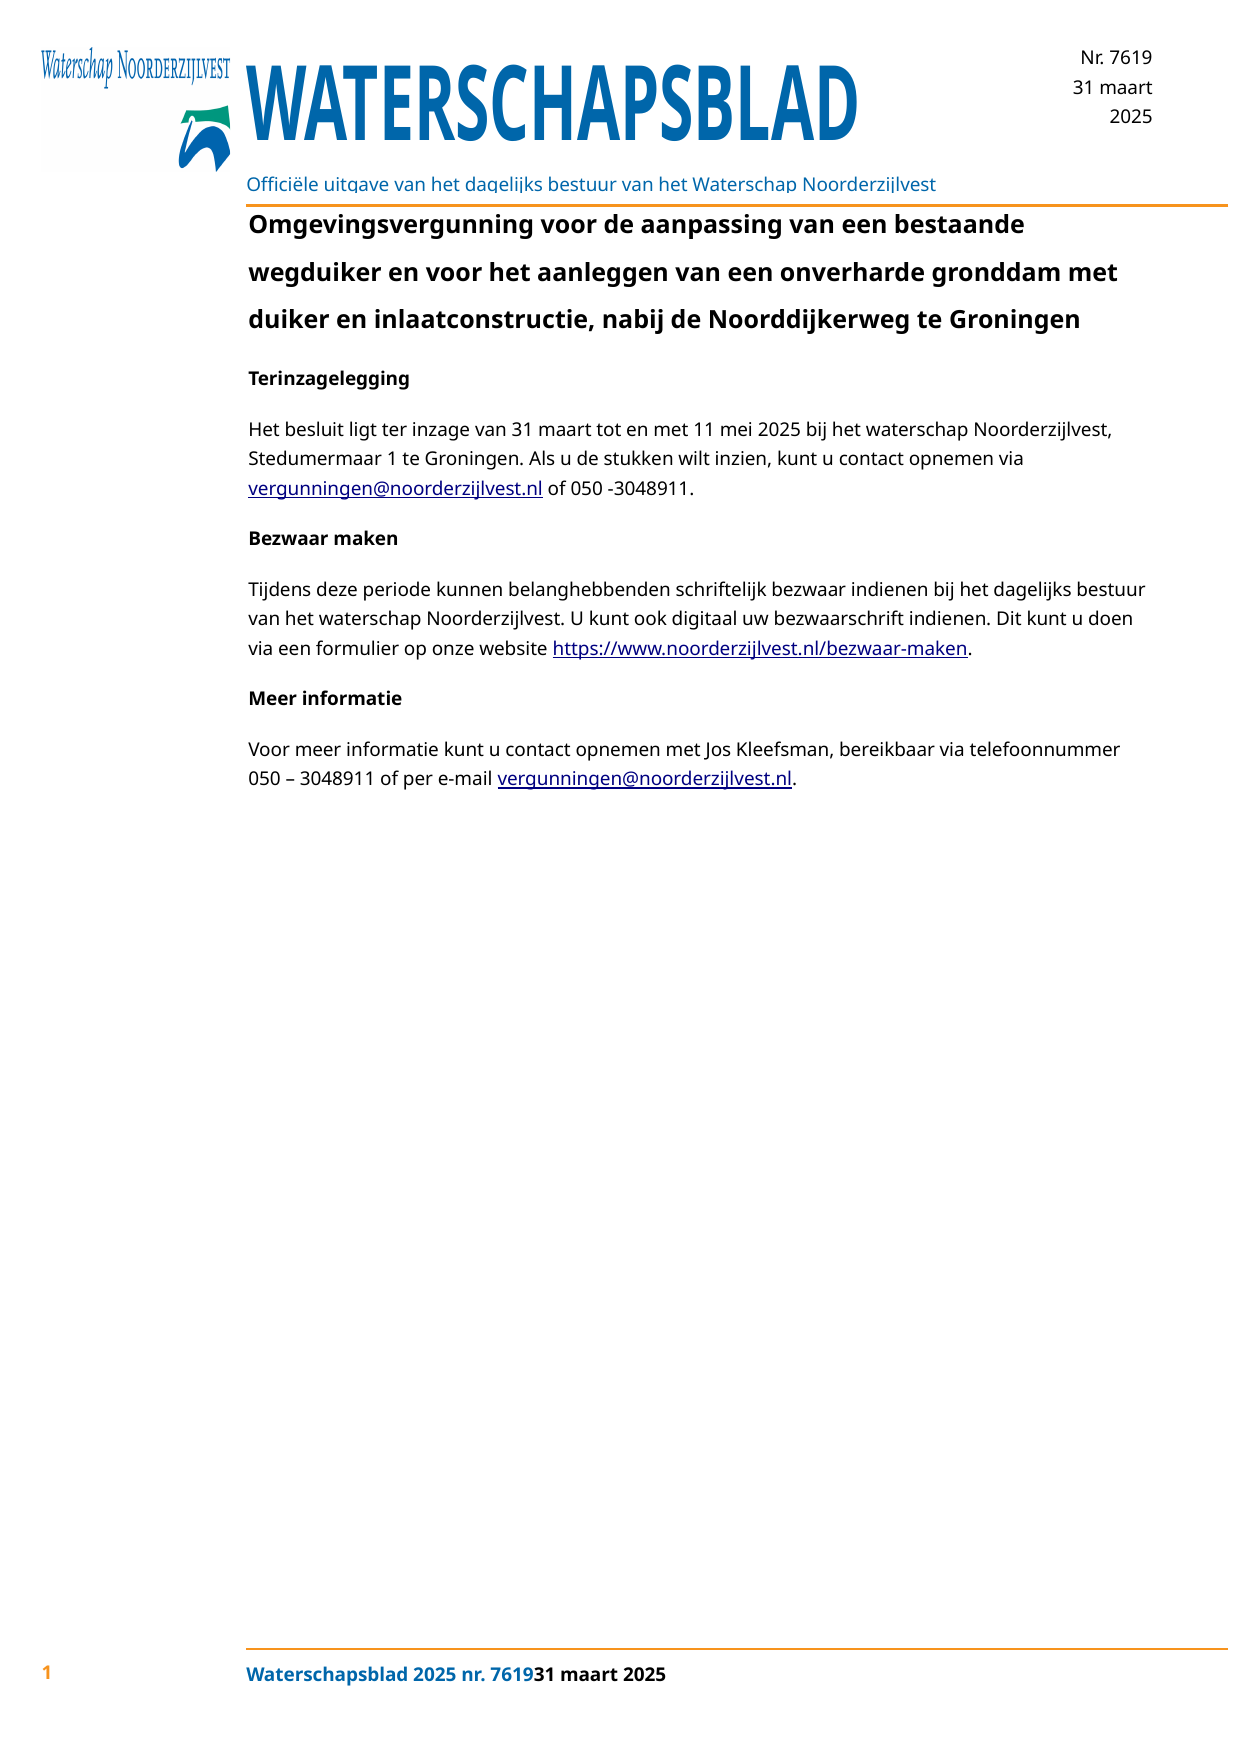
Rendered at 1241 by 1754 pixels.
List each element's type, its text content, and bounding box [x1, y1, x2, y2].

text Bezwaar maken [248, 526, 1152, 551]
text Terinzagelegging [248, 366, 1152, 391]
text Meer informatie [248, 686, 1152, 711]
picture [41, 47, 231, 172]
text Tijdens deze periode kunnen belanghebbenden schriftelijk bezwaar indienen bij het dagelijks bestuur van het waterschap Noorderzijlvest. U kunt ook digitaal uw bezwaarschrift indienen. Dit kunt u doen via een formulier op onze website https://www.noorderzijlvest.nl/bezwaar-maken. [248, 576, 1152, 661]
text Voor meer informatie kunt u contact opnemen met Jos Kleefsman, bereikbaar via telefoonnummer 050 – 3048911 of per e-mail vergunningen@noorderzijlvest.nl. [248, 736, 1152, 791]
text Omgevingsvergunning voor de aanpassing van een bestaande wegduiker en voor het aanleggen van een onverharde gronddam met duiker en inlaatconstructie, nabij de Noorddijkerweg te Groningen [248, 207, 1152, 336]
text Het besluit ligt ter inzage van 31 maart tot en met 11 mei 2025 bij het waterschap Noorderzijlvest, Stedumermaar 1 te Groningen. Als u de stukken wilt inzien, kunt u contact opnemen via vergunningen@noorderzijlvest.nl of 050 -3048911. [248, 416, 1152, 501]
